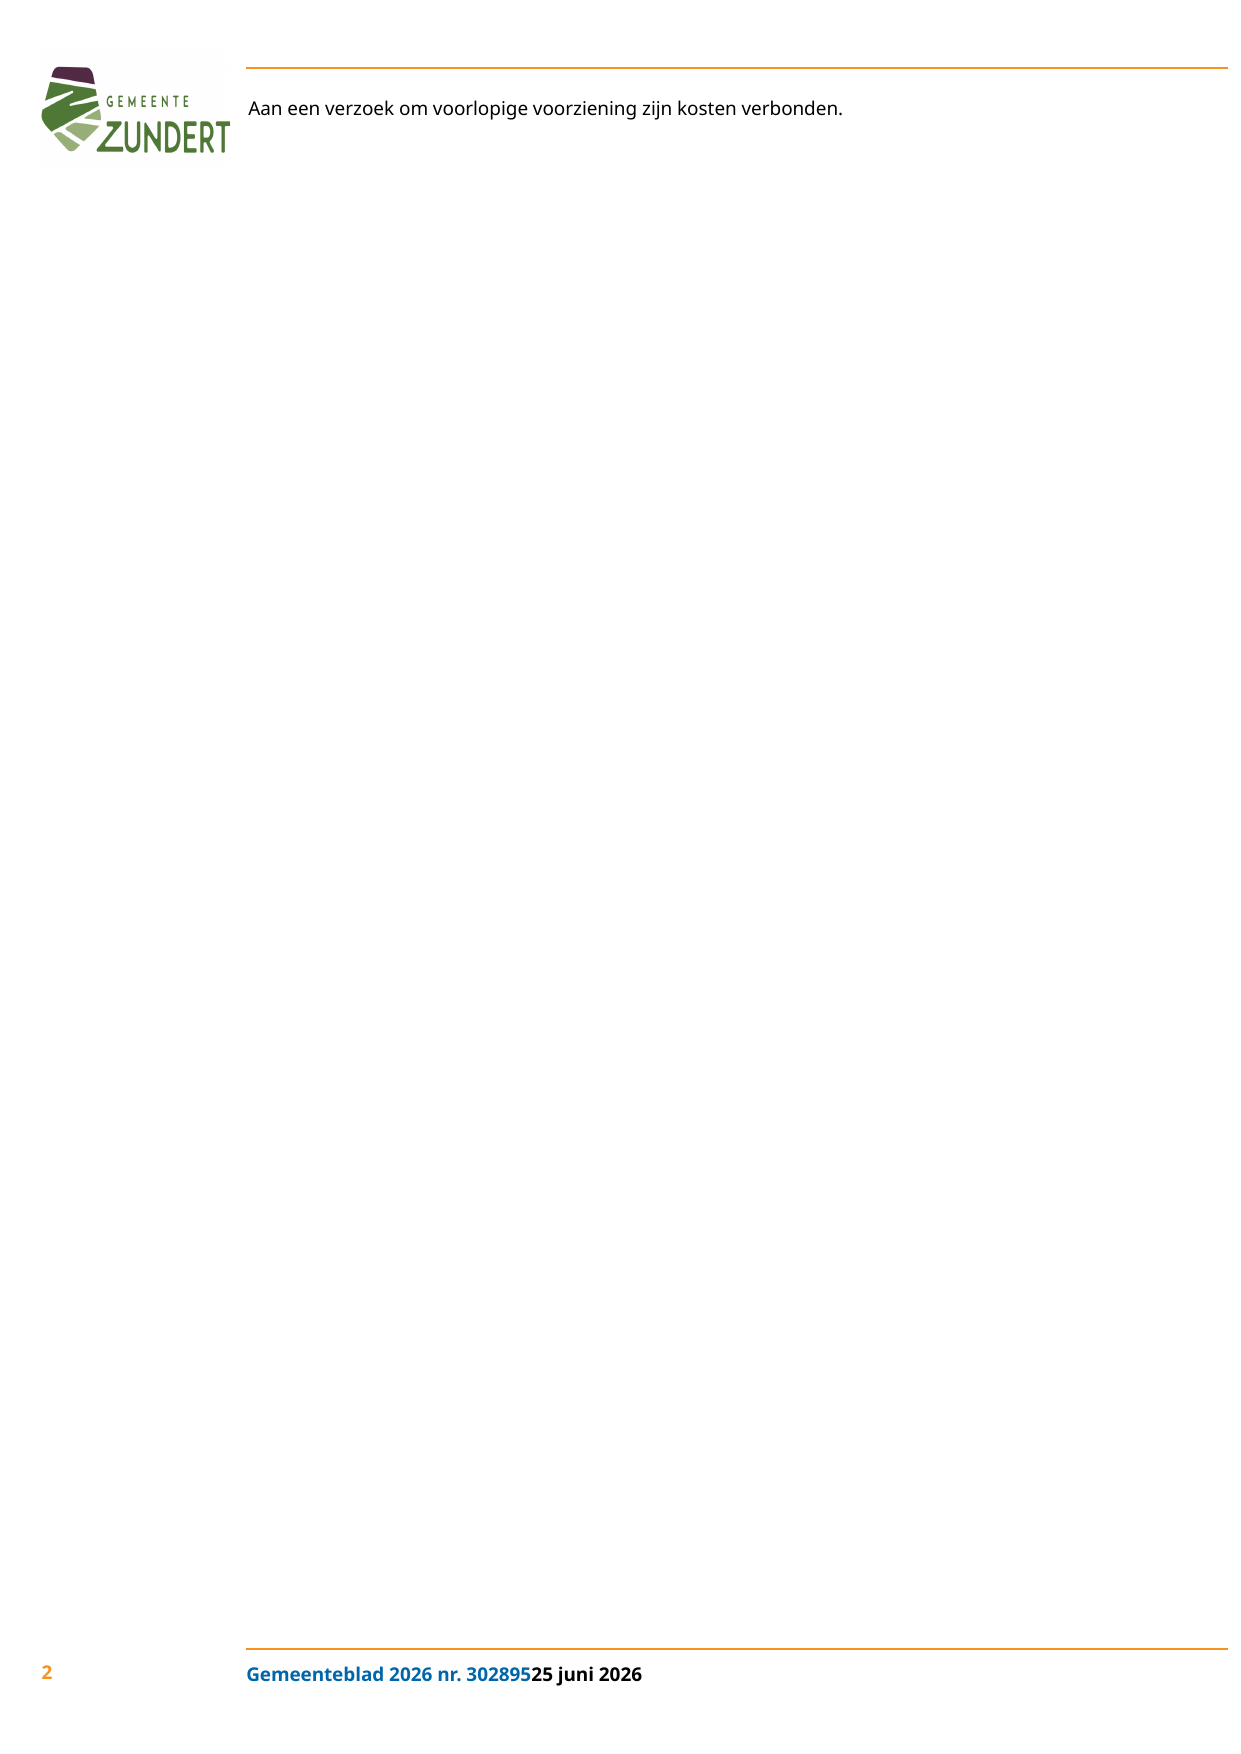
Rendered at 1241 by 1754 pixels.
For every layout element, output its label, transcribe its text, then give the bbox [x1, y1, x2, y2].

picture [41, 47, 231, 172]
text Aan een verzoek om voorlopige voorziening zijn kosten verbonden. [248, 95, 1152, 121]
